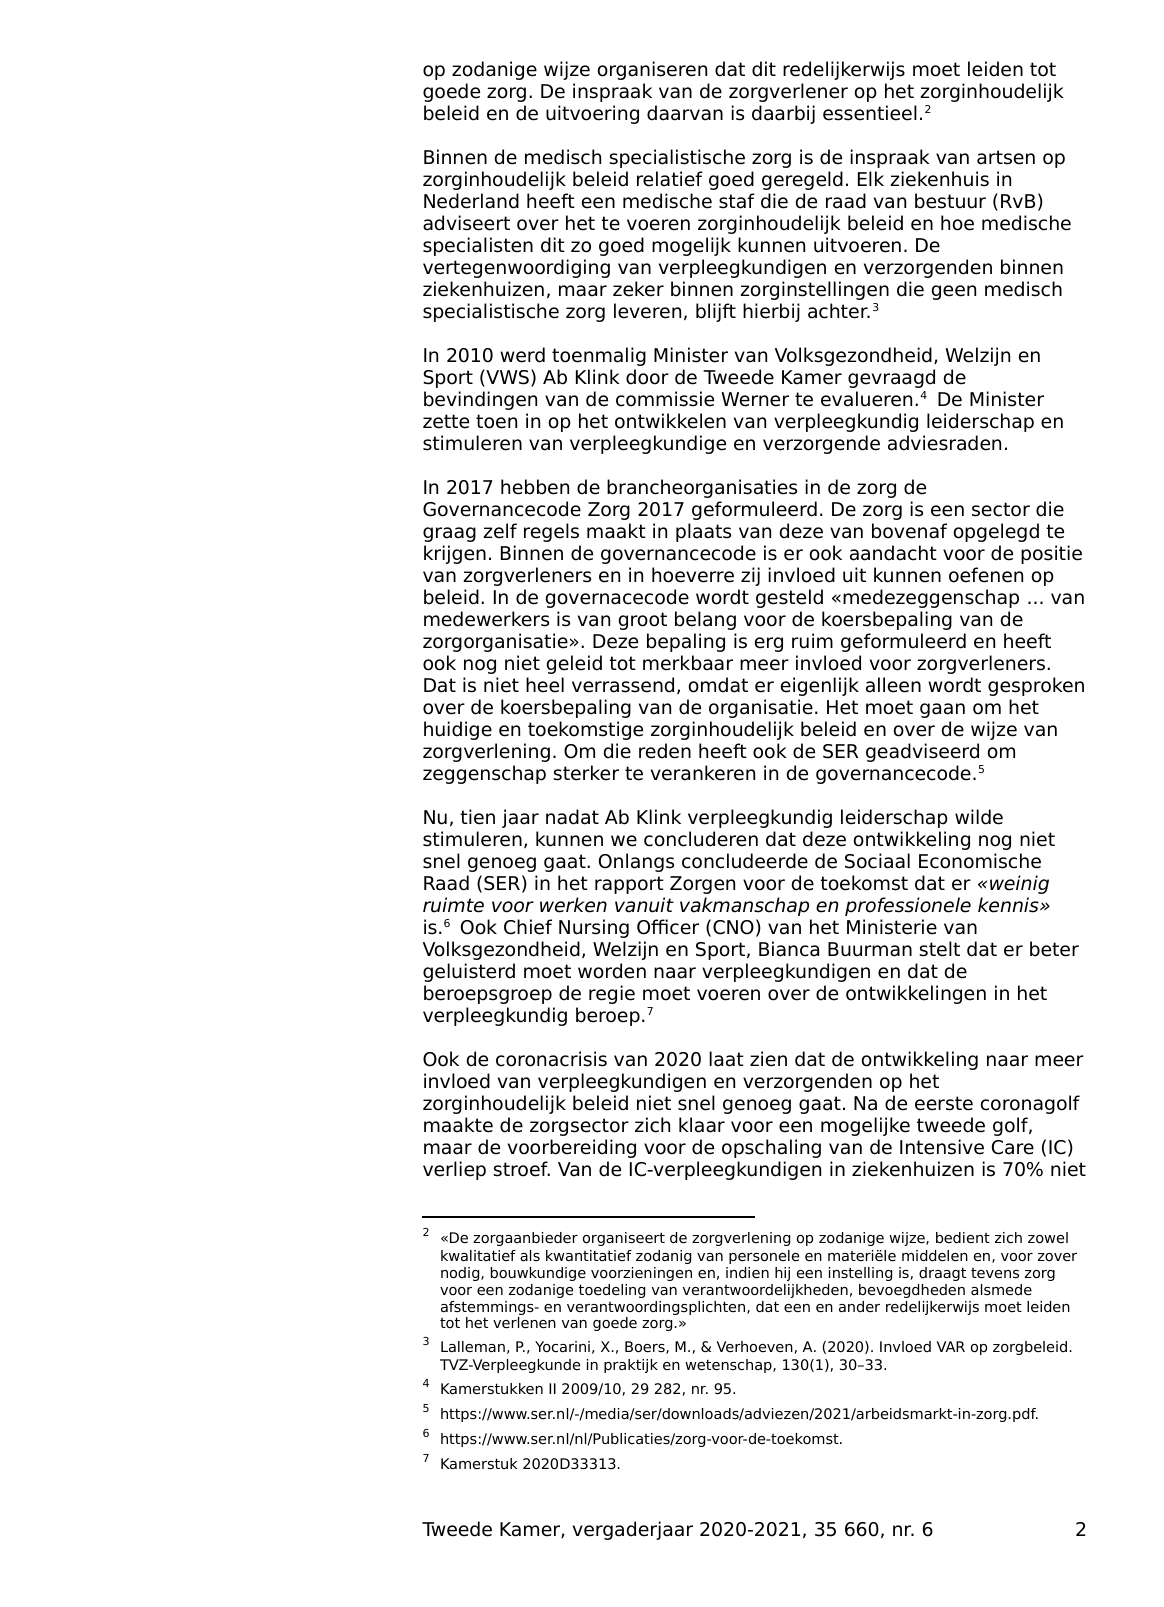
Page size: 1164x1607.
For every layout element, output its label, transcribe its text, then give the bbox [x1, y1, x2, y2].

text In 2010 werd toenmalig Minister van Volksgezondheid, Welzijn en Sport (VWS) Ab Klink door de Tweede Kamer gevraagd de bevindingen van de commissie Werner te evalueren. De Minister zette toen in op het ontwikkelen van verpleegkundig leiderschap en stimuleren van verpleegkundige en verzorgende adviesraden. [422, 345, 1087, 455]
text In 2017 hebben de brancheorganisaties in de zorg de Governancecode Zorg 2017 geformuleerd. De zorg is een sector die graag zelf regels maakt in plaats van deze van bovenaf opgelegd te krijgen. Binnen de governancecode is er ook aandacht voor de positie van zorgverleners en in hoeverre zij invloed uit kunnen oefenen op beleid. In de governacecode wordt gesteld «medezeggenschap ... van medewerkers is van groot belang voor de koersbepaling van de zorgorganisatie». Deze bepaling is erg ruim geformuleerd en heeft ook nog niet geleid tot merkbaar meer invloed voor zorgverleners. Dat is niet heel verrassend, omdat er eigenlijk alleen wordt gesproken over de koersbepaling van de organisatie. Het moet gaan om het huidige en toekomstige zorginhoudelijk beleid en over de wijze van zorgverlening. Om die reden heeft ook de SER geadviseerd om zeggenschap sterker te verankeren in de governancecode. [422, 477, 1087, 785]
text «De zorgaanbieder organiseert de zorgverlening op zodanige wijze, bedient zich zowel kwalitatief als kwantitatief zodanig van personele en materiële middelen en, voor zover nodig, bouwkundige voorzieningen en, indien hij een instelling is, draagt tevens zorg voor een zodanige toedeling van verantwoordelijkheden, bevoegdheden alsmede afstemmings- en verantwoordingsplichten, dat een en ander redelijkerwijs moet leiden tot het verlenen van goede zorg.» [422, 1226, 1087, 1332]
text Nu, tien jaar nadat Ab Klink verpleegkundig leiderschap wilde stimuleren, kunnen we concluderen dat deze ontwikkeling nog niet snel genoeg gaat. Onlangs concludeerde de Sociaal Economische Raad (SER) in het rapport Zorgen voor de toekomst dat er «weinig ruimte voor werken vanuit vakmanschap en professionele kennis» is. Ook Chief Nursing Officer (CNO) van het Ministerie van Volksgezondheid, Welzijn en Sport, Bianca Buurman stelt dat er beter geluisterd moet worden naar verpleegkundigen en dat de beroepsgroep de regie moet voeren over de ontwikkelingen in het verpleegkundig beroep. [422, 807, 1087, 1027]
text https://www.ser.nl/nl/Publicaties/zorg-voor-de-toekomst. [422, 1427, 1087, 1449]
text Kamerstukken II 2009/10, 29 282, nr. 95. [422, 1377, 1087, 1399]
text https://www.ser.nl/-/media/ser/downloads/adviezen/2021/arbeidsmarkt-in-zorg.pdf. [422, 1402, 1087, 1424]
text op zodanige wijze organiseren dat dit redelijkerwijs moet leiden tot goede zorg. De inspraak van de zorgverlener op het zorginhoudelijk beleid en de uitvoering daarvan is daarbij essentieel. [422, 59, 1087, 125]
text Kamerstuk 2020D33313. [422, 1452, 1087, 1474]
text Ook de coronacrisis van 2020 laat zien dat de ontwikkeling naar meer invloed van verpleegkundigen en verzorgenden op het zorginhoudelijk beleid niet snel genoeg gaat. Na de eerste coronagolf maakte de zorgsector zich klaar voor een mogelijke tweede golf, maar de voorbereiding voor de opschaling van de Intensive Care (IC) verliep stroef. Van de IC-verpleegkundigen in ziekenhuizen is 70% niet [422, 1049, 1087, 1181]
text Binnen de medisch specialistische zorg is de inspraak van artsen op zorginhoudelijk beleid relatief goed geregeld. Elk ziekenhuis in Nederland heeft een medische staf die de raad van bestuur (RvB) adviseert over het te voeren zorginhoudelijk beleid en hoe medische specialisten dit zo goed mogelijk kunnen uitvoeren. De vertegenwoordiging van verpleegkundigen en verzorgenden binnen ziekenhuizen, maar zeker binnen zorginstellingen die geen medisch specialistische zorg leveren, blijft hierbij achter. [422, 147, 1087, 323]
text Lalleman, P., Yocarini, X., Boers, M., & Verhoeven, A. (2020). Invloed VAR op zorgbeleid. TVZ-Verpleegkunde in praktijk en wetenschap, 130(1), 30–33. [422, 1335, 1087, 1374]
